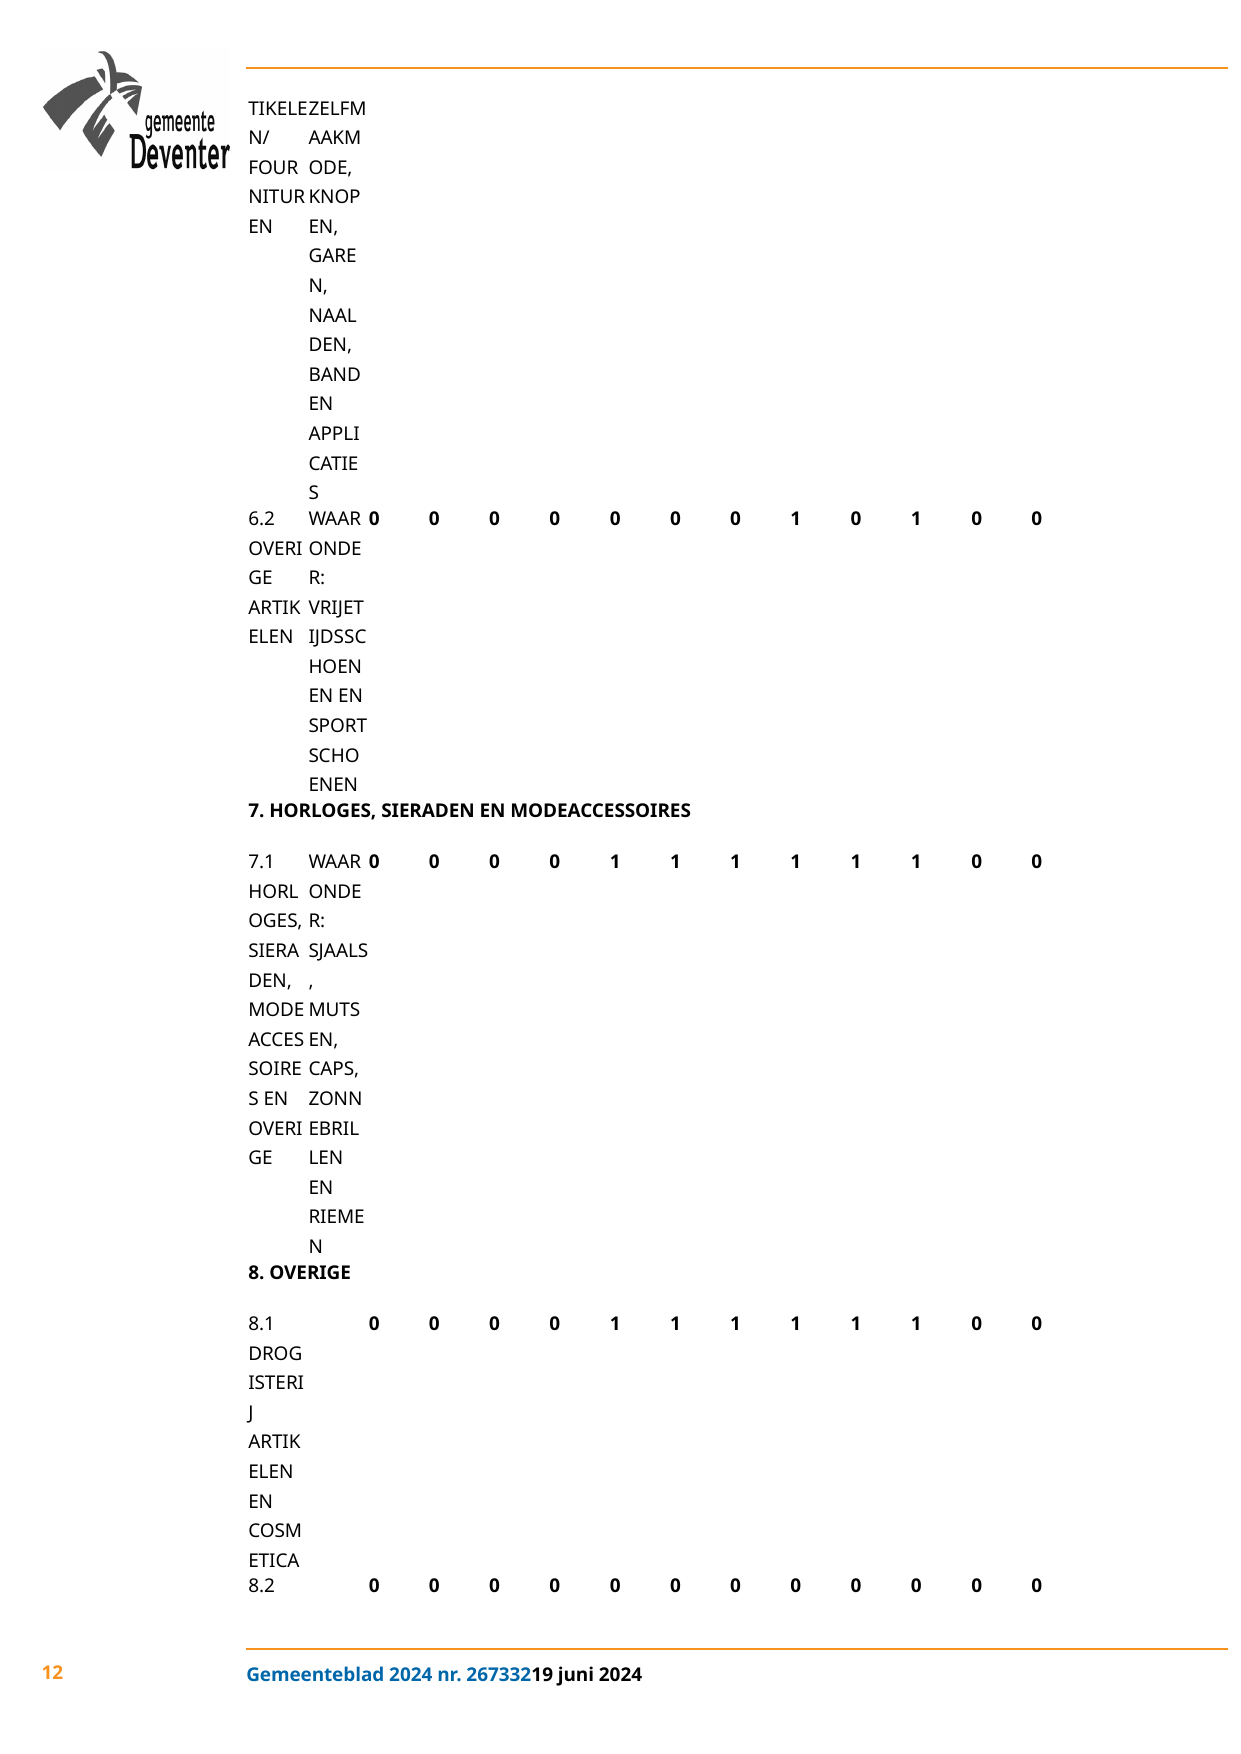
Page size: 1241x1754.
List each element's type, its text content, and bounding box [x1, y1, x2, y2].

table_cell 8.2 [248, 1573, 308, 1598]
table_cell 1 [730, 849, 790, 1259]
table_cell 1 [730, 1310, 790, 1573]
table_cell 1 [610, 849, 670, 1259]
table_cell 0 [1031, 1573, 1091, 1598]
table_cell 0 [971, 1573, 1031, 1598]
table_cell 1 [790, 849, 850, 1259]
table_cell [308, 1310, 368, 1573]
table_cell [1091, 1573, 1152, 1598]
table_cell [670, 95, 730, 505]
table_cell 0 [489, 849, 549, 1259]
table_cell [1091, 1310, 1152, 1573]
table_cell 0 [549, 1310, 609, 1573]
table_cell 1 [911, 505, 971, 797]
table_cell 0 [971, 505, 1031, 797]
table_cell 1 [670, 1310, 730, 1573]
table_cell [730, 95, 790, 505]
table_cell [549, 95, 609, 505]
table_cell 0 [670, 1573, 730, 1598]
table_cell 0 [429, 505, 489, 797]
table_cell 1 [790, 1310, 850, 1573]
table_cell 0 [429, 849, 489, 1259]
table_cell 0 [369, 505, 429, 797]
table_cell 0 [489, 505, 549, 797]
table_cell [1031, 95, 1091, 505]
table_cell [850, 95, 911, 505]
table_cell 0 [1031, 1310, 1091, 1573]
table_cell 0 [610, 1573, 670, 1598]
table_cell 6.2 OVERIGE ARTIKELEN [248, 505, 308, 797]
table_cell 1 [790, 505, 850, 797]
table_cell 0 [549, 849, 609, 1259]
table_cell 0 [850, 505, 911, 797]
table_cell 7. HORLOGES, SIERADEN EN MODEACCESSOIRES [248, 797, 1091, 848]
table_cell 0 [369, 1573, 429, 1598]
table_cell [1091, 823, 1152, 848]
table_cell 1 [610, 1310, 670, 1573]
table_cell 0 [429, 1310, 489, 1573]
table_cell WAARONDER: SJAALS, MUTSEN, CAPS, ZONNEBRILLEN EN RIEMEN [308, 849, 368, 1259]
table_cell TIKELEN/ FOURNITUREN [248, 95, 308, 505]
table_cell [971, 95, 1031, 505]
table_cell 0 [369, 849, 429, 1259]
table_cell 0 [1031, 849, 1091, 1259]
table_cell 8. OVERIGE [248, 1259, 1091, 1310]
table_cell [489, 95, 549, 505]
picture [41, 47, 231, 172]
table_cell [911, 95, 971, 505]
table_cell [1091, 95, 1152, 505]
table_cell 1 [850, 1310, 911, 1573]
table_cell [429, 95, 489, 505]
table_cell 1 [850, 849, 911, 1259]
table_cell 0 [971, 1310, 1031, 1573]
table_cell [1091, 1259, 1152, 1284]
table_cell WAARONDER: VRIJETIJDSSCHOENEN EN SPORTSCHOENEN [308, 505, 368, 797]
table_cell 0 [489, 1573, 549, 1598]
table_cell 1 [911, 1310, 971, 1573]
table_cell 0 [850, 1573, 911, 1598]
table_cell [1091, 505, 1152, 797]
table_cell 0 [790, 1573, 850, 1598]
table_cell [1091, 1285, 1152, 1310]
table_cell [369, 95, 429, 505]
table_cell [1091, 797, 1152, 823]
table_cell 0 [1031, 505, 1091, 797]
table_cell [610, 95, 670, 505]
table_cell ZELFMAAKMODE, KNOPEN, GAREN, NAALDEN, BAND EN APPLICATIES [308, 95, 368, 505]
table_cell 0 [911, 1573, 971, 1598]
table_cell 0 [369, 1310, 429, 1573]
table_cell [308, 1573, 368, 1598]
table_cell 0 [489, 1310, 549, 1573]
table_cell 0 [670, 505, 730, 797]
table_cell 0 [610, 505, 670, 797]
table_cell [790, 95, 850, 505]
table_cell 7.1 HORLOGES, SIERADEN, MODEACCESSOIRES EN OVERIGE [248, 849, 308, 1259]
table_cell 0 [730, 1573, 790, 1598]
table_cell 1 [911, 849, 971, 1259]
table_cell 0 [429, 1573, 489, 1598]
table_cell 8.1 DROGISTERIJ ARTIKELEN EN COSMETICA [248, 1310, 308, 1573]
table_cell 0 [971, 849, 1031, 1259]
table_cell 0 [730, 505, 790, 797]
table_cell 0 [549, 1573, 609, 1598]
table_cell [1091, 849, 1152, 1259]
table_cell 1 [670, 849, 730, 1259]
table_cell 0 [549, 505, 609, 797]
